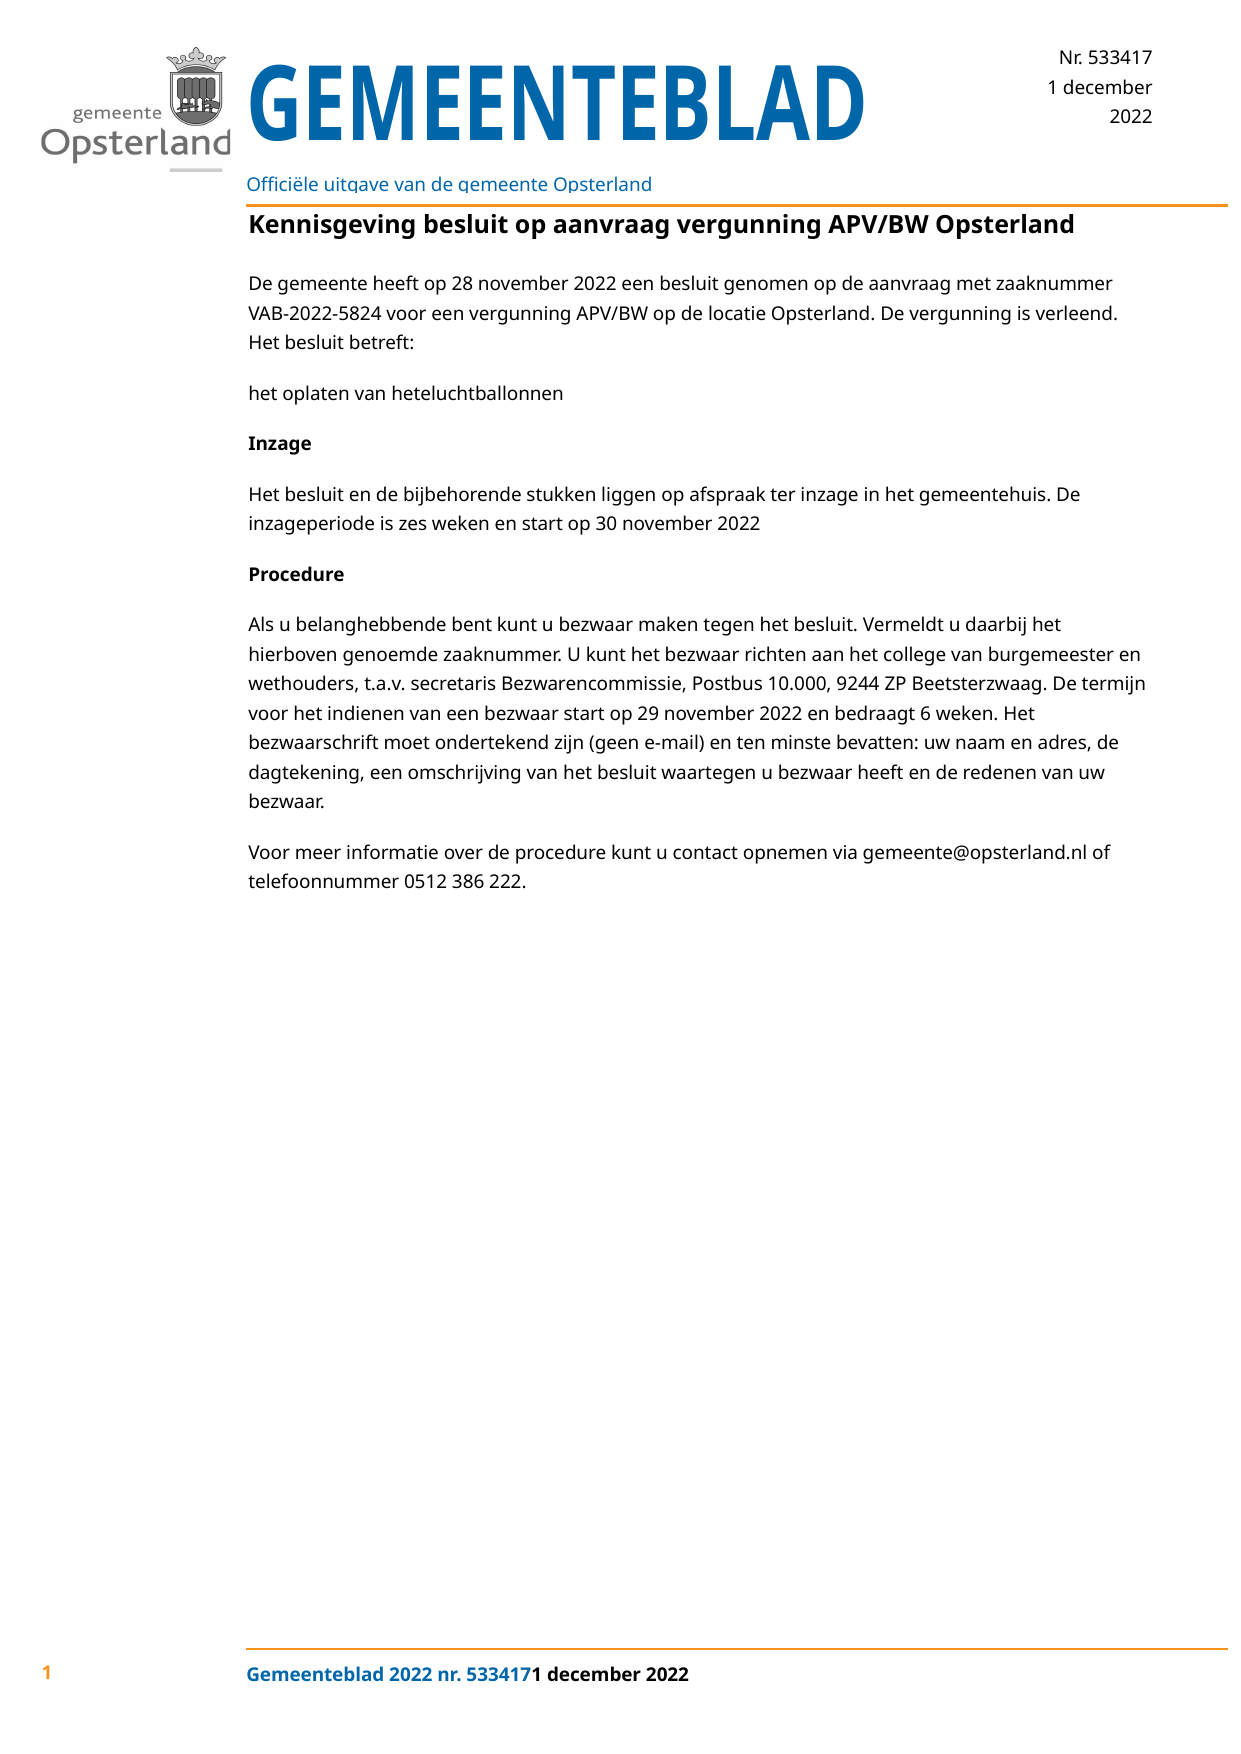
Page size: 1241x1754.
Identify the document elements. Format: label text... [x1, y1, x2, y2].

text De gemeente heeft op 28 november 2022 een besluit genomen op de aanvraag met zaaknummer VAB-2022-5824 voor een vergunning APV/BW op de locatie Opsterland. De vergunning is verleend. Het besluit betreft: [248, 270, 1152, 355]
text het oplaten van heteluchtballonnen [248, 380, 1152, 406]
picture [41, 47, 231, 172]
text Kennisgeving besluit op aanvraag vergunning APV/BW Opsterland [248, 207, 1152, 241]
text Het besluit en de bijbehorende stukken liggen op afspraak ter inzage in het gemeentehuis. De inzageperiode is zes weken en start op 30 november 2022 [248, 481, 1152, 536]
text Procedure [248, 561, 1152, 586]
text Inzage [248, 430, 1152, 456]
text Als u belanghebbende bent kunt u bezwaar maken tegen het besluit. Vermeldt u daarbij het hierboven genoemde zaaknummer. U kunt het bezwaar richten aan het college van burgemeester en wethouders, t.a.v. secretaris Bezwarencommissie, Postbus 10.000, 9244 ZP Beetsterzwaag. De termijn voor het indienen van een bezwaar start op 29 november 2022 en bedraagt 6 weken. Het bezwaarschrift moet ondertekend zijn (geen e-mail) en ten minste bevatten: uw naam en adres, de dagtekening, een omschrijving van het besluit waartegen u bezwaar heeft en de redenen van uw bezwaar. [248, 611, 1152, 814]
text Voor meer informatie over de procedure kunt u contact opnemen via gemeente@opsterland.nl of telefoonnummer 0512 386 222. [248, 839, 1152, 894]
